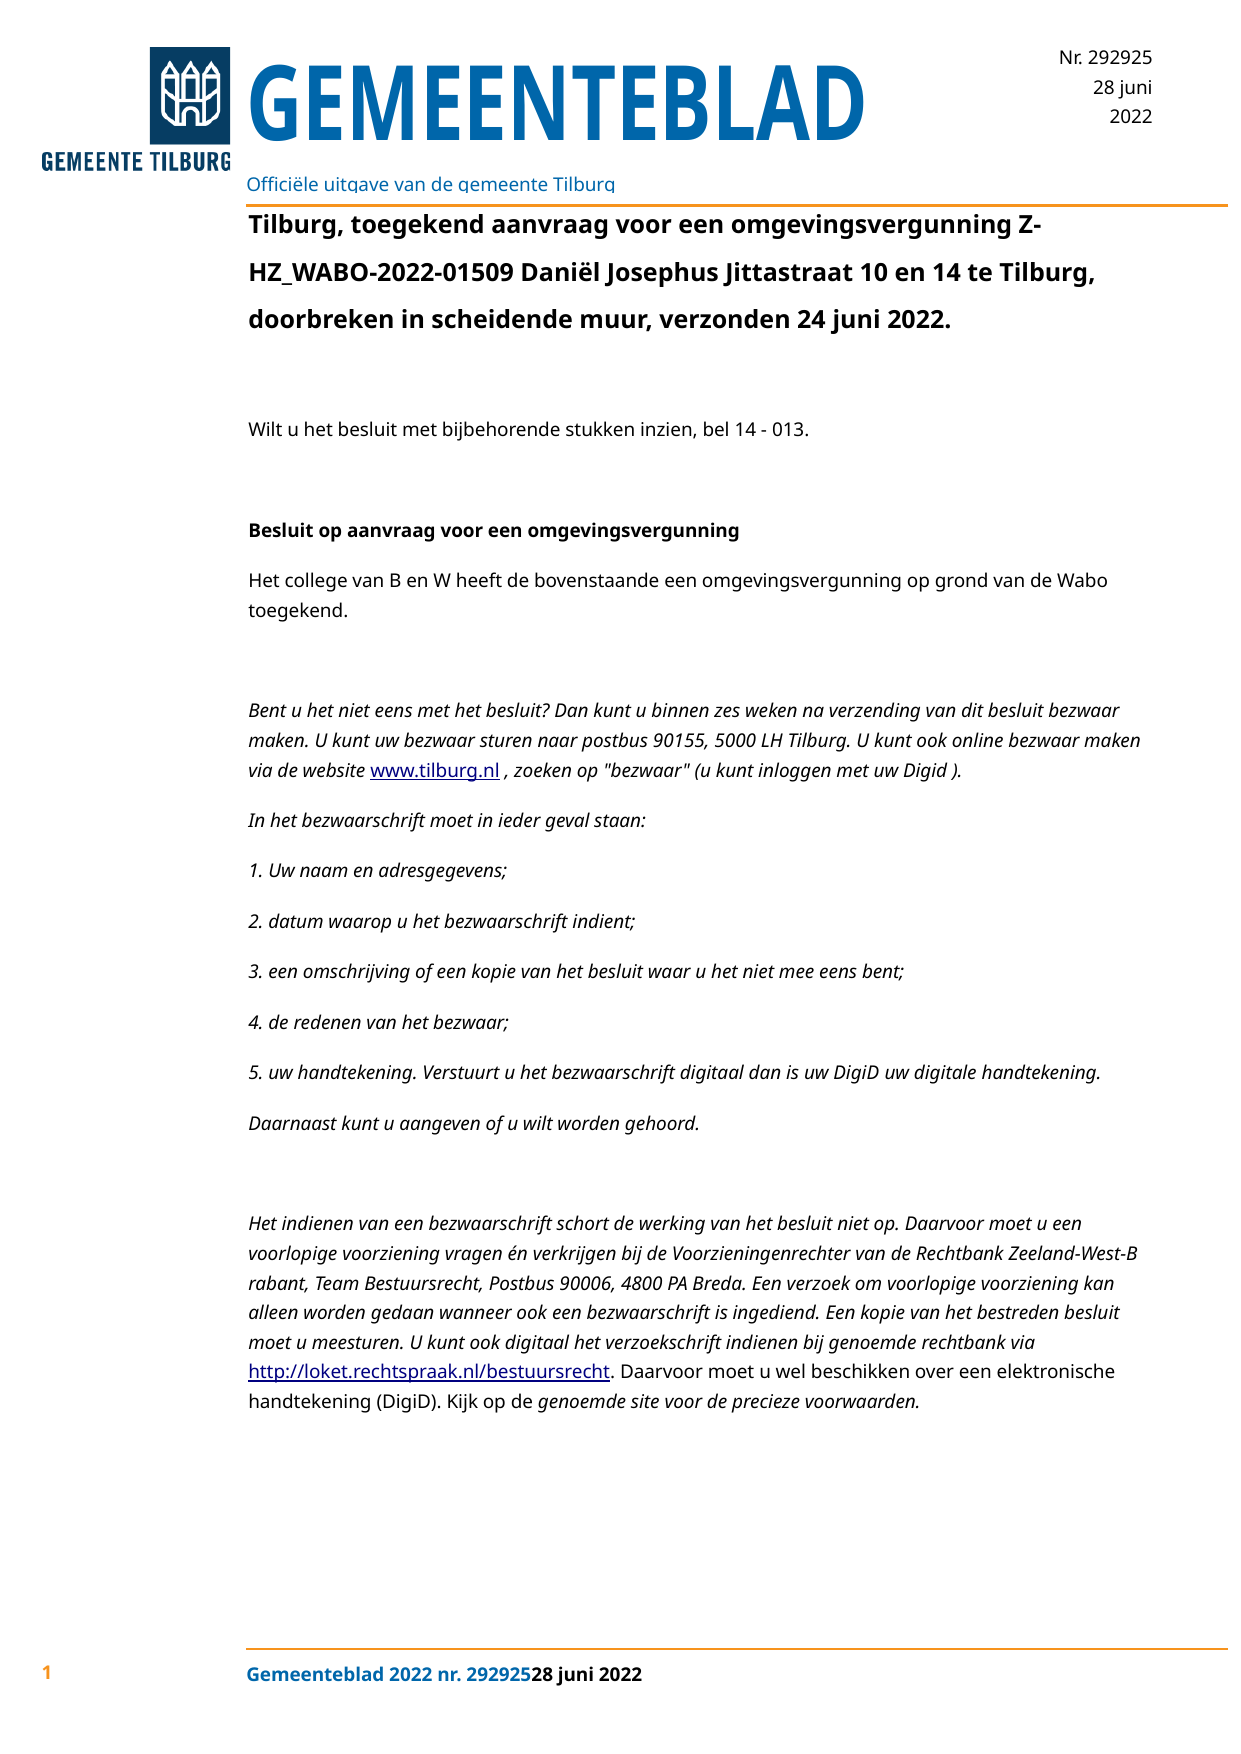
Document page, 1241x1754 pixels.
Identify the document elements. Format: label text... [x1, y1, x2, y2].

text Wilt u het besluit met bijbehorende stukken inzien, bel 14 - 013. [248, 416, 1152, 442]
text Bent u het niet eens met het besluit? Dan kunt u binnen zes weken na verzending van dit besluit bezwaar maken. U kunt uw bezwaar sturen naar postbus 90155, 5000 LH Tilburg. U kunt ook online bezwaar maken via de website www.tilburg.nl , zoeken op "bezwaar" (u kunt inloggen met uw Digid ). [248, 698, 1152, 782]
text 5. uw handtekening. Verstuurt u het bezwaarschrift digitaal dan is uw DigiD uw digitale handtekening. [248, 1059, 1152, 1085]
picture [41, 47, 231, 172]
text Tilburg, toegekend aanvraag voor een omgevingsvergunning Z-HZ_WABO-2022-01509 Daniël Josephus Jittastraat 10 en 14 te Tilburg, doorbreken in scheidende muur, verzonden 24 juni 2022. [248, 207, 1152, 336]
text 3. een omschrijving of een kopie van het besluit waar u het niet mee eens bent; [248, 958, 1152, 984]
text In het bezwaarschrift moet in ieder geval staan: [248, 807, 1152, 833]
text 4. de redenen van het bezwaar; [248, 1009, 1152, 1034]
text Besluit op aanvraag voor een omgevingsvergunning [248, 517, 1152, 542]
text Daarnaast kunt u aangeven of u wilt worden gehoord. [248, 1110, 1152, 1135]
text 1. Uw naam en adresgegevens; [248, 858, 1152, 883]
text Het indienen van een bezwaarschrift schort de werking van het besluit niet op. Daarvoor moet u een voorlopige voorziening vragen én verkrijgen bij de Voorzieningenrechter van de Rechtbank Zeeland-West-B rabant, Team Bestuursrecht, Postbus 90006, 4800 PA Breda. Een verzoek om voorlopige voorziening kan alleen worden gedaan wanneer ook een bezwaarschrift is ingediend. Een kopie van het bestreden besluit moet u meesturen. U kunt ook digitaal het verzoekschrift indienen bij genoemde rechtbank via http://loket.rechtspraak.nl/bestuursrecht. Daarvoor moet u wel beschikken over een elektronische handtekening (DigiD). Kijk op de genoemde site voor de precieze voorwaarden. [248, 1211, 1152, 1414]
text Het college van B en W heeft de bovenstaande een omgevingsvergunning op grond van de Wabo toegekend. [248, 567, 1152, 622]
text 2. datum waarop u het bezwaarschrift indient; [248, 908, 1152, 934]
